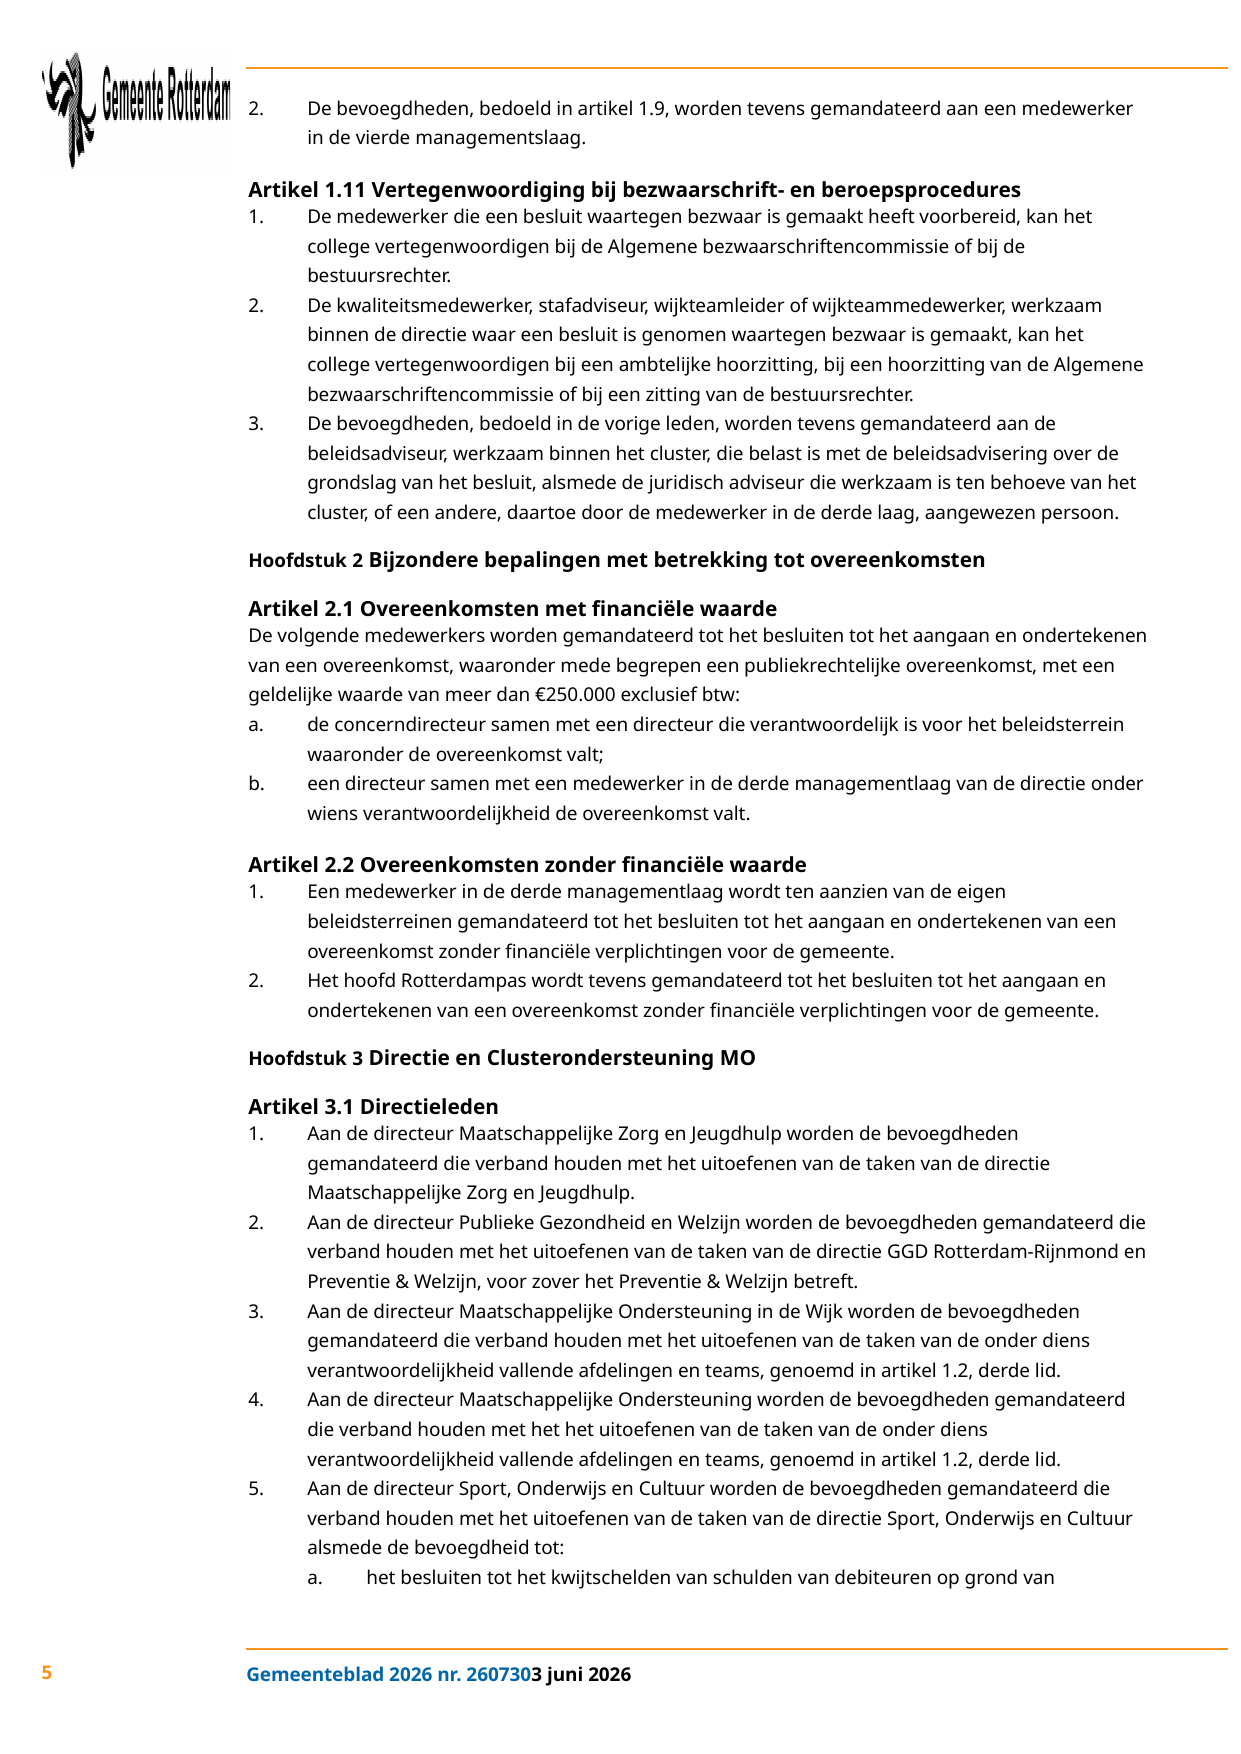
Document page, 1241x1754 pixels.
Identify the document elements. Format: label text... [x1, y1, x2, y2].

text Artikel 1.11 Vertegenwoordiging bij bezwaarschrift- en beroepsprocedures [248, 175, 1152, 203]
picture [41, 47, 231, 172]
list Het hoofd Rotterdampas wordt tevens gemandateerd tot het besluiten tot het aangaan en ondertekenen van een overeenkomst zonder financiële verplichtingen voor de gemeente. [248, 967, 1152, 1023]
list het besluiten tot het kwijtschelden van schulden van debiteuren op grond van [307, 1564, 1152, 1590]
list Een medewerker in de derde managementlaag wordt ten aanzien van de eigen beleidsterreinen gemandateerd tot het besluiten tot het aangaan en ondertekenen van een overeenkomst zonder financiële verplichtingen voor de gemeente. [248, 879, 1152, 964]
list een directeur samen met een medewerker in de derde managementlaag van de directie onder wiens verantwoordelijkheid de overeenkomst valt. [248, 770, 1152, 826]
text Artikel 2.1 Overeenkomsten met financiële waarde [248, 594, 1152, 622]
text Artikel 3.1 Directieleden [248, 1092, 1152, 1120]
list Aan de directeur Maatschappelijke Zorg en Jeugdhulp worden de bevoegdheden gemandateerd die verband houden met het uitoefenen van de taken van de directie Maatschappelijke Zorg en Jeugdhulp. [248, 1120, 1152, 1205]
list De medewerker die een besluit waartegen bezwaar is gemaakt heeft voorbereid, kan het college vertegenwoordigen bij de Algemene bezwaarschriftencommissie of bij de bestuursrechter. [248, 203, 1152, 288]
list de concerndirecteur samen met een directeur die verantwoordelijk is voor het beleidsterrein waaronder de overeenkomst valt; [248, 711, 1152, 766]
text Artikel 2.2 Overeenkomsten zonder financiële waarde [248, 850, 1152, 879]
list Aan de directeur Sport, Onderwijs en Cultuur worden de bevoegdheden gemandateerd die verband houden met het uitoefenen van de taken van de directie Sport, Onderwijs en Cultuur alsmede de bevoegdheid tot: [248, 1475, 1152, 1560]
list Aan de directeur Publieke Gezondheid en Welzijn worden de bevoegdheden gemandateerd die verband houden met het uitoefenen van de taken van de directie GGD Rotterdam-Rijnmond en Preventie & Welzijn, voor zover het Preventie & Welzijn betreft. [248, 1209, 1152, 1294]
list De bevoegdheden, bedoeld in de vorige leden, worden tevens gemandateerd aan de beleidsadviseur, werkzaam binnen het cluster, die belast is met de beleidsadvisering over de grondslag van het besluit, alsmede de juridisch adviseur die werkzaam is ten behoeve van het cluster, of een andere, daartoe door de medewerker in de derde laag, aangewezen persoon. [248, 410, 1152, 525]
list Aan de directeur Maatschappelijke Ondersteuning worden de bevoegdheden gemandateerd die verband houden met het het uitoefenen van de taken van de onder diens verantwoordelijkheid vallende afdelingen en teams, genoemd in artikel 1.2, derde lid. [248, 1387, 1152, 1472]
list De kwaliteitsmedewerker, stafadviseur, wijkteamleider of wijkteammedewerker, werkzaam binnen de directie waar een besluit is genomen waartegen bezwaar is gemaakt, kan het college vertegenwoordigen bij een ambtelijke hoorzitting, bij een hoorzitting van de Algemene bezwaarschriftencommissie of bij een zitting van de bestuursrechter. [248, 292, 1152, 406]
text De volgende medewerkers worden gemandateerd tot het besluiten tot het aangaan en ondertekenen van een overeenkomst, waaronder mede begrepen een publiekrechtelijke overeenkomst, met een geldelijke waarde van meer dan €250.000 exclusief btw: [248, 622, 1152, 707]
text Hoofdstuk 2 Bijzondere bepalingen met betrekking tot overeenkomsten [248, 545, 1152, 573]
list Aan de directeur Maatschappelijke Ondersteuning in de Wijk worden de bevoegdheden gemandateerd die verband houden met het uitoefenen van de taken van de onder diens verantwoordelijkheid vallende afdelingen en teams, genoemd in artikel 1.2, derde lid. [248, 1298, 1152, 1383]
list De bevoegdheden, bedoeld in artikel 1.9, worden tevens gemandateerd aan een medewerker in de vierde managementslaag. [248, 95, 1152, 150]
text Hoofdstuk 3 Directie en Clusterondersteuning MO [248, 1043, 1152, 1071]
